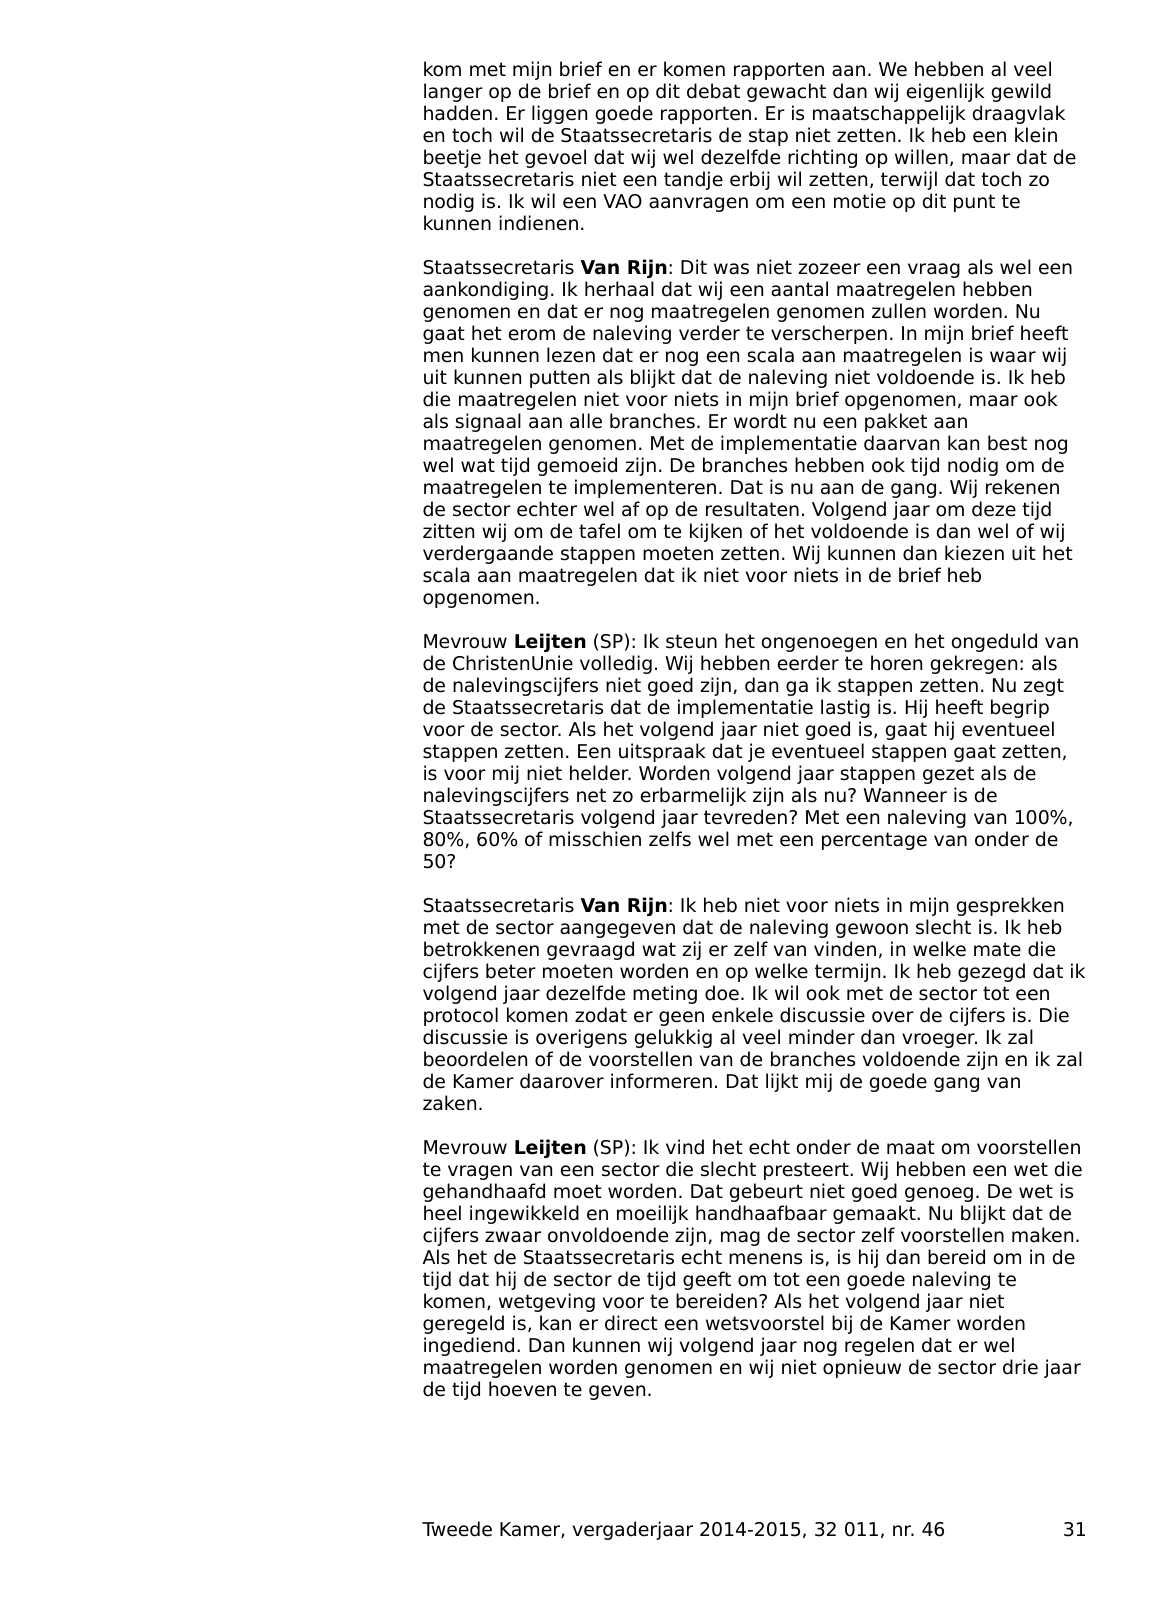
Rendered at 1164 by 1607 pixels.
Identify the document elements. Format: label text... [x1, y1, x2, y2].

text Mevrouw Leijten (SP): Ik vind het echt onder de maat om voorstellen te vragen van een sector die slecht presteert. Wij hebben een wet die gehandhaafd moet worden. Dat gebeurt niet goed genoeg. De wet is heel ingewikkeld en moeilijk handhaafbaar gemaakt. Nu blijkt dat de cijfers zwaar onvoldoende zijn, mag de sector zelf voorstellen maken. Als het de Staatssecretaris echt menens is, is hij dan bereid om in de tijd dat hij de sector de tijd geeft om tot een goede naleving te komen, wetgeving voor te bereiden? Als het volgend jaar niet geregeld is, kan er direct een wetsvoorstel bij de Kamer worden ingediend. Dan kunnen wij volgend jaar nog regelen dat er wel maatregelen worden genomen en wij niet opnieuw de sector drie jaar de tijd hoeven te geven. [422, 1137, 1087, 1401]
text kom met mijn brief en er komen rapporten aan. We hebben al veel langer op de brief en op dit debat gewacht dan wij eigenlijk gewild hadden. Er liggen goede rapporten. Er is maatschappelijk draagvlak en toch wil de Staatssecretaris de stap niet zetten. Ik heb een klein beetje het gevoel dat wij wel dezelfde richting op willen, maar dat de Staatssecretaris niet een tandje erbij wil zetten, terwijl dat toch zo nodig is. Ik wil een VAO aanvragen om een motie op dit punt te kunnen indienen. [422, 59, 1087, 235]
text Mevrouw Leijten (SP): Ik steun het ongenoegen en het ongeduld van de ChristenUnie volledig. Wij hebben eerder te horen gekregen: als de nalevingscijfers niet goed zijn, dan ga ik stappen zetten. Nu zegt de Staatssecretaris dat de implementatie lastig is. Hij heeft begrip voor de sector. Als het volgend jaar niet goed is, gaat hij eventueel stappen zetten. Een uitspraak dat je eventueel stappen gaat zetten, is voor mij niet helder. Worden volgend jaar stappen gezet als de nalevingscijfers net zo erbarmelijk zijn als nu? Wanneer is de Staatssecretaris volgend jaar tevreden? Met een naleving van 100%, 80%, 60% of misschien zelfs wel met een percentage van onder de 50? [422, 631, 1087, 873]
text Staatssecretaris Van Rijn: Dit was niet zozeer een vraag als wel een aankondiging. Ik herhaal dat wij een aantal maatregelen hebben genomen en dat er nog maatregelen genomen zullen worden. Nu gaat het erom de naleving verder te verscherpen. In mijn brief heeft men kunnen lezen dat er nog een scala aan maatregelen is waar wij uit kunnen putten als blijkt dat de naleving niet voldoende is. Ik heb die maatregelen niet voor niets in mijn brief opgenomen, maar ook als signaal aan alle branches. Er wordt nu een pakket aan maatregelen genomen. Met de implementatie daarvan kan best nog wel wat tijd gemoeid zijn. De branches hebben ook tijd nodig om de maatregelen te implementeren. Dat is nu aan de gang. Wij rekenen de sector echter wel af op de resultaten. Volgend jaar om deze tijd zitten wij om de tafel om te kijken of het voldoende is dan wel of wij verdergaande stappen moeten zetten. Wij kunnen dan kiezen uit het scala aan maatregelen dat ik niet voor niets in de brief heb opgenomen. [422, 257, 1087, 609]
text Staatssecretaris Van Rijn: Ik heb niet voor niets in mijn gesprekken met de sector aangegeven dat de naleving gewoon slecht is. Ik heb betrokkenen gevraagd wat zij er zelf van vinden, in welke mate die cijfers beter moeten worden en op welke termijn. Ik heb gezegd dat ik volgend jaar dezelfde meting doe. Ik wil ook met de sector tot een protocol komen zodat er geen enkele discussie over de cijfers is. Die discussie is overigens gelukkig al veel minder dan vroeger. Ik zal beoordelen of de voorstellen van de branches voldoende zijn en ik zal de Kamer daarover informeren. Dat lijkt mij de goede gang van zaken. [422, 895, 1087, 1115]
